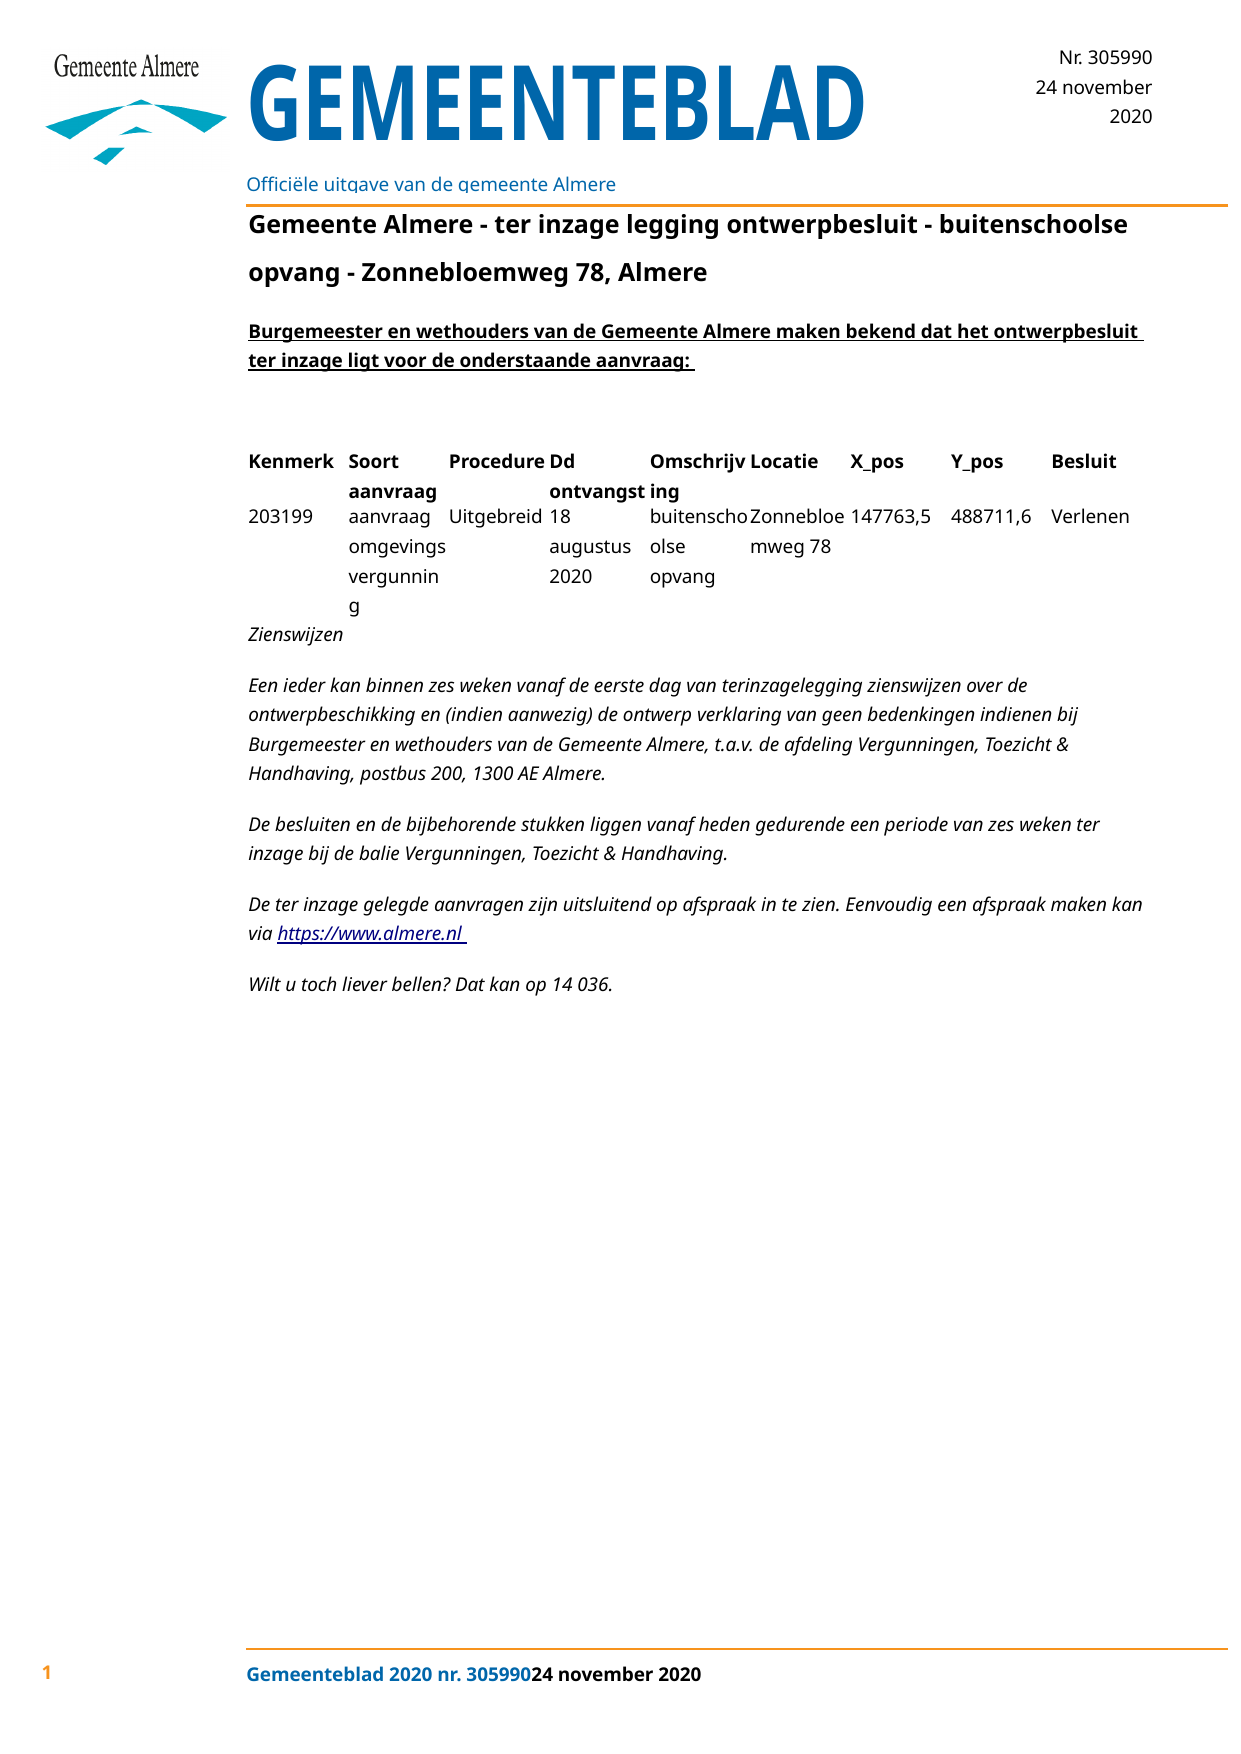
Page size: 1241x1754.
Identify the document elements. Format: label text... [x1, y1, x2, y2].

text Burgemeester en wethouders van de Gemeente Almere maken bekend dat het ontwerpbesluit ter inzage ligt voor de onderstaande aanvraag: [248, 318, 1152, 373]
table_cell 147763,5 [850, 504, 951, 618]
table_cell 488711,6 [951, 504, 1051, 618]
table_header Procedure [449, 449, 549, 504]
table_cell Zonnebloemweg 78 [750, 504, 850, 618]
table_cell 18 augustus 2020 [549, 504, 649, 618]
text De besluiten en de bijbehorende stukken liggen vanaf heden gedurende een periode van zes weken ter inzage bij de balie Vergunningen, Toezicht & Handhaving. [248, 811, 1152, 866]
table_header Besluit [1051, 449, 1152, 504]
picture [41, 47, 231, 172]
text Gemeente Almere - ter inzage legging ontwerpbesluit - buitenschoolse opvang - Zonnebloemweg 78, Almere [248, 207, 1152, 288]
table_cell aanvraag omgevingsvergunning [348, 504, 449, 618]
table_header Dd ontvangst [549, 449, 649, 504]
table_cell buitenschoolse opvang [650, 504, 750, 618]
table_cell Uitgebreid [449, 504, 549, 618]
table_header Kenmerk [248, 449, 348, 504]
table_cell Verlenen [1051, 504, 1152, 618]
text De ter inzage gelegde aanvragen zijn uitsluitend op afspraak in te zien. Eenvoudig een afspraak maken kan via https://www.almere.nl [248, 891, 1152, 946]
table_header Y_pos [951, 449, 1051, 504]
text Zienswijzen [248, 621, 1152, 647]
table_header Omschrijving [650, 449, 750, 504]
table_header X_pos [850, 449, 951, 504]
table_cell 203199 [248, 504, 348, 618]
table_header Locatie [750, 449, 850, 504]
text Wilt u toch liever bellen? Dat kan op 14 036. [248, 971, 1152, 997]
table_header Soort aanvraag [348, 449, 449, 504]
text Een ieder kan binnen zes weken vanaf de eerste dag van terinzagelegging zienswijzen over de ontwerpbeschikking en (indien aanwezig) de ontwerp verklaring van geen bedenkingen indienen bij Burgemeester en wethouders van de Gemeente Almere, t.a.v. de afdeling Vergunningen, Toezicht & Handhaving, postbus 200, 1300 AE Almere. [248, 672, 1152, 786]
